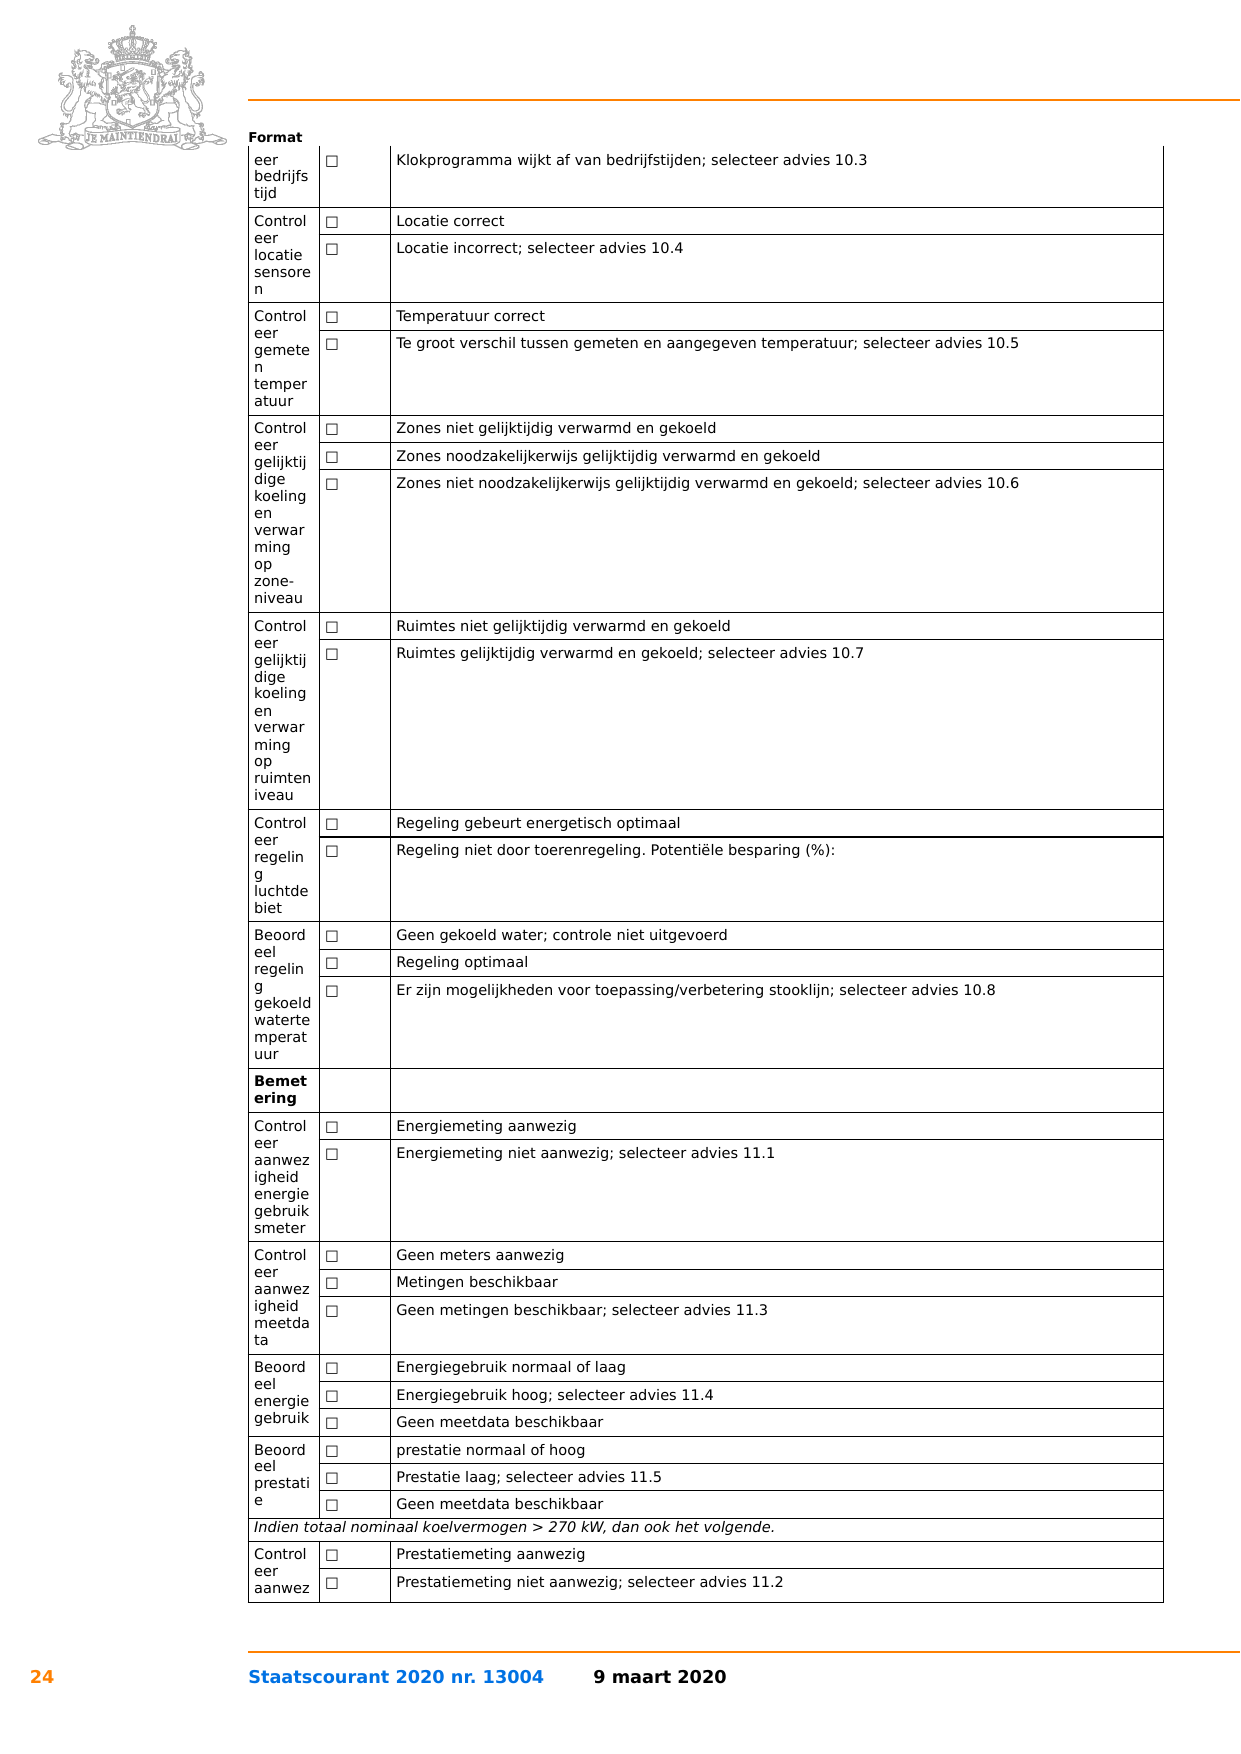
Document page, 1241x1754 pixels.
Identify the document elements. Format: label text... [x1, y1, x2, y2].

table_cell □ [320, 640, 390, 809]
table_cell Regeling niet door toerenregeling. Potentiële besparing (%): [391, 838, 1163, 921]
table_cell Geen meters aanwezig [391, 1242, 1163, 1268]
table_cell Controleer regeling luchtdebiet [249, 810, 319, 921]
table_cell Energiegebruik hoog; selecteer advies 11.4 [391, 1382, 1163, 1408]
table_cell Controleer gelijktijdige koeling en verwarming op ruimteniveau [249, 613, 319, 809]
table_cell Geen metingen beschikbaar; selecteer advies 11.3 [391, 1297, 1163, 1353]
table_cell □ [320, 838, 390, 921]
table_cell Energiemeting aanwezig [391, 1113, 1163, 1139]
table_cell □ [320, 1270, 390, 1296]
table_cell Prestatiemeting niet aanwezig; selecteer advies 11.2 [391, 1569, 1163, 1602]
table_cell □ [320, 1113, 390, 1139]
table_cell □ [320, 1437, 390, 1463]
table_cell □ [320, 146, 390, 207]
table_cell Geen meetdata beschikbaar [391, 1491, 1163, 1518]
table_cell Controleer gelijktijdige koeling en verwarming op zone-niveau [249, 416, 319, 612]
table_cell □ [320, 235, 390, 302]
table_cell □ [320, 1491, 390, 1518]
table_cell □ [320, 208, 390, 234]
table_cell Regeling gebeurt energetisch optimaal [391, 810, 1163, 836]
table_cell Beoordeel prestatie [249, 1437, 319, 1518]
table_cell Indien totaal nominaal koelvermogen > 270 kW, dan ook het volgende. [249, 1519, 1163, 1541]
table_cell □ [320, 950, 390, 976]
table_cell Beoordeel regeling gekoeld watertemperatuur [249, 922, 319, 1067]
table_cell □ [320, 416, 390, 442]
table_cell □ [320, 1409, 390, 1436]
table_cell Energiegebruik normaal of laag [391, 1355, 1163, 1381]
table_cell □ [320, 613, 390, 639]
table_cell □ [320, 1542, 390, 1568]
table_cell Klokprogramma wijkt af van bedrijfstijden; selecteer advies 10.3 [391, 146, 1163, 207]
table_cell □ [320, 1355, 390, 1381]
table_cell Geen meetdata beschikbaar [391, 1409, 1163, 1436]
table_cell [320, 1069, 390, 1112]
table_cell [391, 1069, 1163, 1112]
table_cell Controleer aanwezigheid energiegebruiksmeter [249, 1113, 319, 1241]
table_cell Prestatiemeting aanwezig [391, 1542, 1163, 1568]
table_cell □ [320, 1140, 390, 1241]
table_cell Controleer aanwezigheid meetdata [249, 1242, 319, 1353]
table_cell □ [320, 470, 390, 612]
table_cell prestatie normaal of hoog [391, 1437, 1163, 1463]
table_cell □ [320, 303, 390, 330]
table_cell □ [320, 1297, 390, 1353]
table_cell Zones niet noodzakelijkerwijs gelijktijdig verwarmd en gekoeld; selecteer advies 10.6 [391, 470, 1163, 612]
table_cell Ruimtes gelijktijdig verwarmd en gekoeld; selecteer advies 10.7 [391, 640, 1163, 809]
table_cell Ruimtes niet gelijktijdig verwarmd en gekoeld [391, 613, 1163, 639]
table_cell Controleer aanwez [249, 1542, 319, 1602]
table_cell Locatie incorrect; selecteer advies 10.4 [391, 235, 1163, 302]
table_cell □ [320, 810, 390, 836]
table_cell Zones noodzakelijkerwijs gelijktijdig verwarmd en gekoeld [391, 443, 1163, 469]
table_cell Er zijn mogelijkheden voor toepassing/verbetering stooklijn; selecteer advies 10.8 [391, 977, 1163, 1067]
table_cell eer bedrijfstijd [249, 146, 319, 207]
table_header Format [248, 130, 1163, 146]
table_cell Controleer gemeten temperatuur [249, 303, 319, 414]
table_cell □ [320, 443, 390, 469]
table_cell Te groot verschil tussen gemeten en aangegeven temperatuur; selecteer advies 10.5 [391, 331, 1163, 414]
table_cell □ [320, 922, 390, 949]
table_cell Energiemeting niet aanwezig; selecteer advies 11.1 [391, 1140, 1163, 1241]
table_cell Prestatie laag; selecteer advies 11.5 [391, 1464, 1163, 1490]
table_cell □ [320, 331, 390, 414]
picture [38, 25, 227, 150]
table_cell □ [320, 1464, 390, 1490]
table_cell □ [320, 1382, 390, 1408]
table_cell Geen gekoeld water; controle niet uitgevoerd [391, 922, 1163, 949]
table_cell Zones niet gelijktijdig verwarmd en gekoeld [391, 416, 1163, 442]
table_cell Metingen beschikbaar [391, 1270, 1163, 1296]
table_cell Beoordeel energiegebruik [249, 1355, 319, 1436]
table_cell Locatie correct [391, 208, 1163, 234]
table_cell □ [320, 1569, 390, 1602]
table_cell □ [320, 977, 390, 1067]
table_cell Bemetering [249, 1069, 319, 1112]
table_cell Controleer locatie sensoren [249, 208, 319, 302]
table_cell □ [320, 1242, 390, 1268]
table_cell Regeling optimaal [391, 950, 1163, 976]
table_cell Temperatuur correct [391, 303, 1163, 330]
